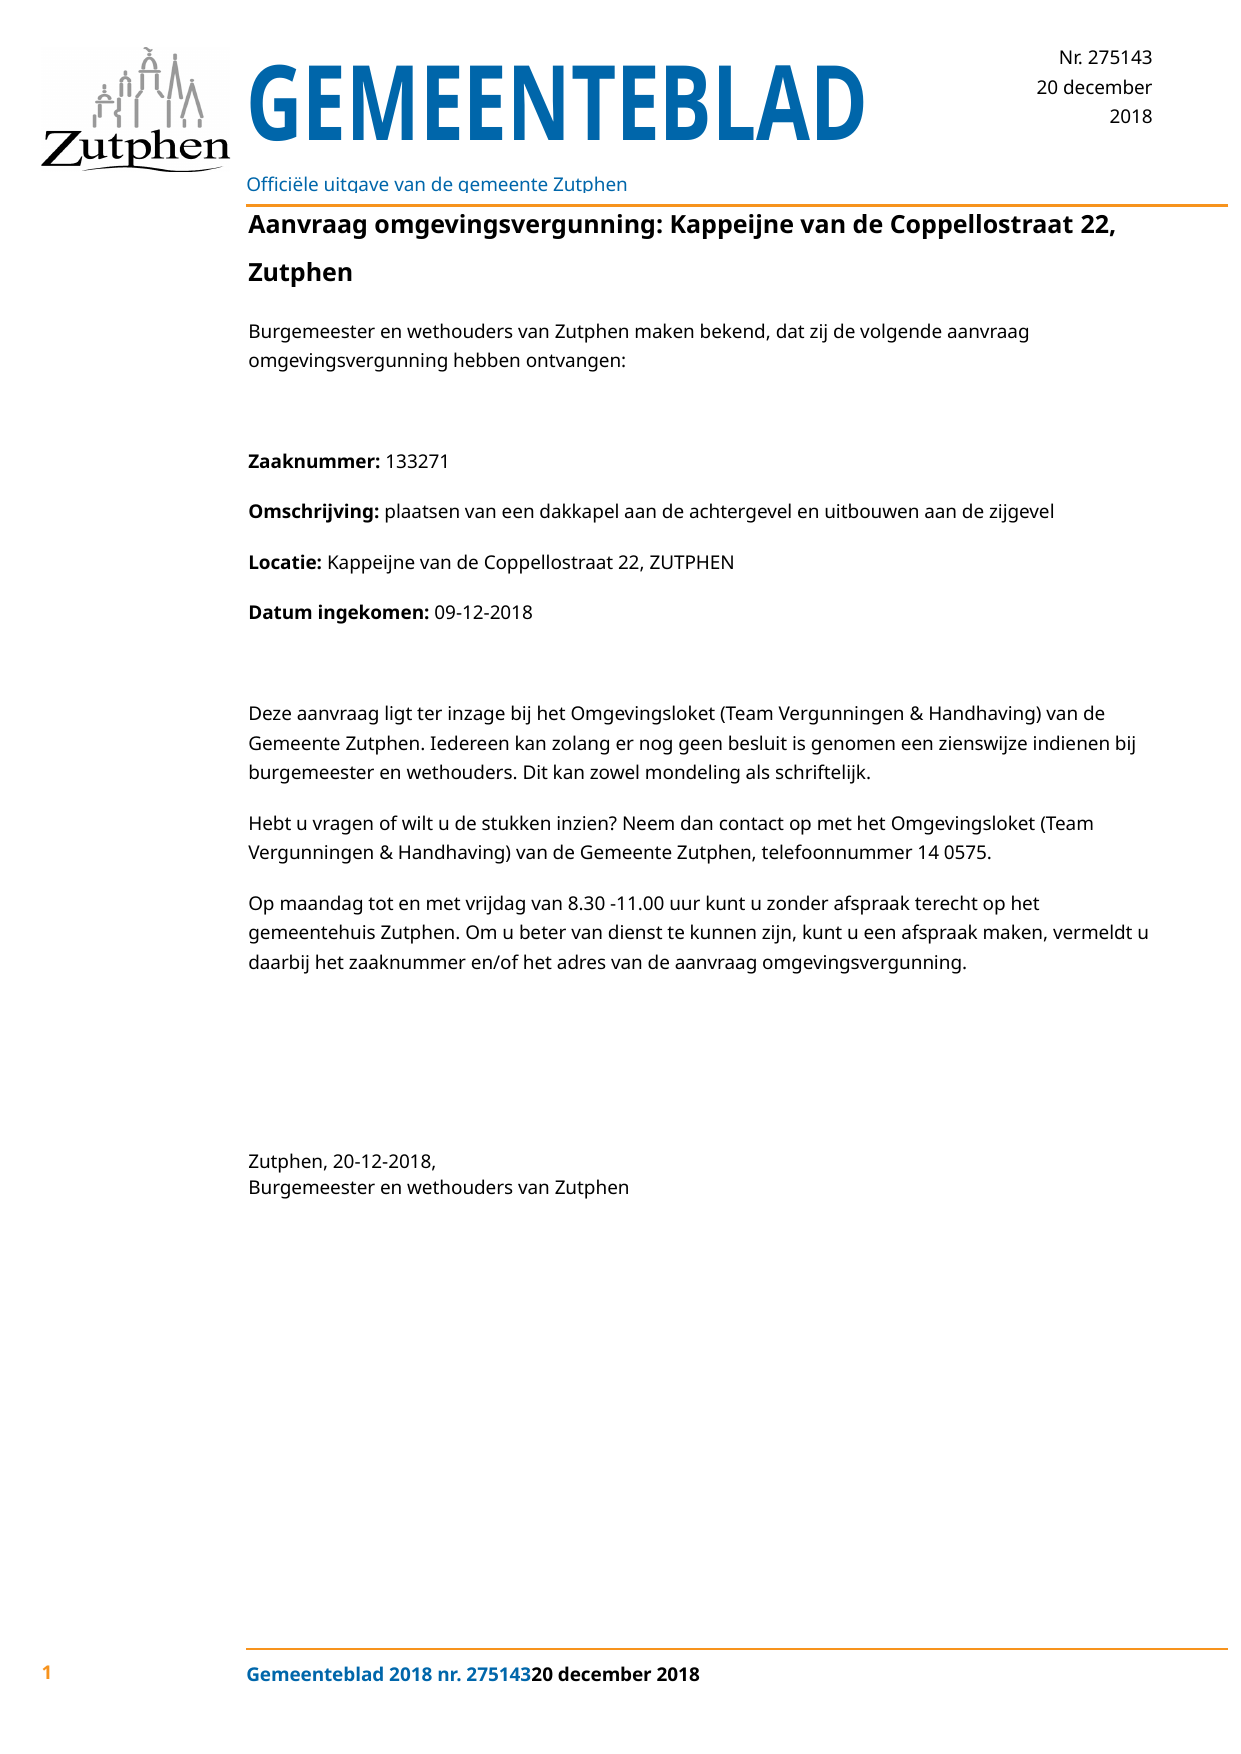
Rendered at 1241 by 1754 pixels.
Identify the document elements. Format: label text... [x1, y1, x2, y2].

text Zutphen, 20-12-2018, [248, 1148, 1152, 1174]
text Burgemeester en wethouders van Zutphen maken bekend, dat zij de volgende aanvraag omgevingsvergunning hebben ontvangen: [248, 318, 1152, 373]
text Omschrijving: plaatsen van een dakkapel aan de achtergevel en uitbouwen aan de zijgevel [248, 499, 1152, 524]
text Op maandag tot en met vrijdag van 8.30 -11.00 uur kunt u zonder afspraak terecht op het gemeentehuis Zutphen. Om u beter van dienst te kunnen zijn, kunt u een afspraak maken, vermeldt u daarbij het zaaknummer en/of het adres van de aanvraag omgevingsvergunning. [248, 890, 1152, 975]
text Locatie: Kappeijne van de Coppellostraat 22, ZUTPHEN [248, 549, 1152, 575]
text Datum ingekomen: 09-12-2018 [248, 599, 1152, 625]
text Zaaknummer: 133271 [248, 448, 1152, 474]
text Aanvraag omgevingsvergunning: Kappeijne van de Coppellostraat 22, Zutphen [248, 207, 1152, 288]
text Burgemeester en wethouders van Zutphen [248, 1174, 1152, 1200]
text Deze aanvraag ligt ter inzage bij het Omgevingsloket (Team Vergunningen & Handhaving) van de Gemeente Zutphen. Iedereen kan zolang er nog geen besluit is genomen een zienswijze indienen bij burgemeester en wethouders. Dit kan zowel mondeling als schriftelijk. [248, 700, 1152, 785]
text Hebt u vragen of wilt u de stukken inzien? Neem dan contact op met het Omgevingsloket (Team Vergunningen & Handhaving) van de Gemeente Zutphen, telefoonnummer 14 0575. [248, 810, 1152, 865]
picture [41, 47, 231, 172]
